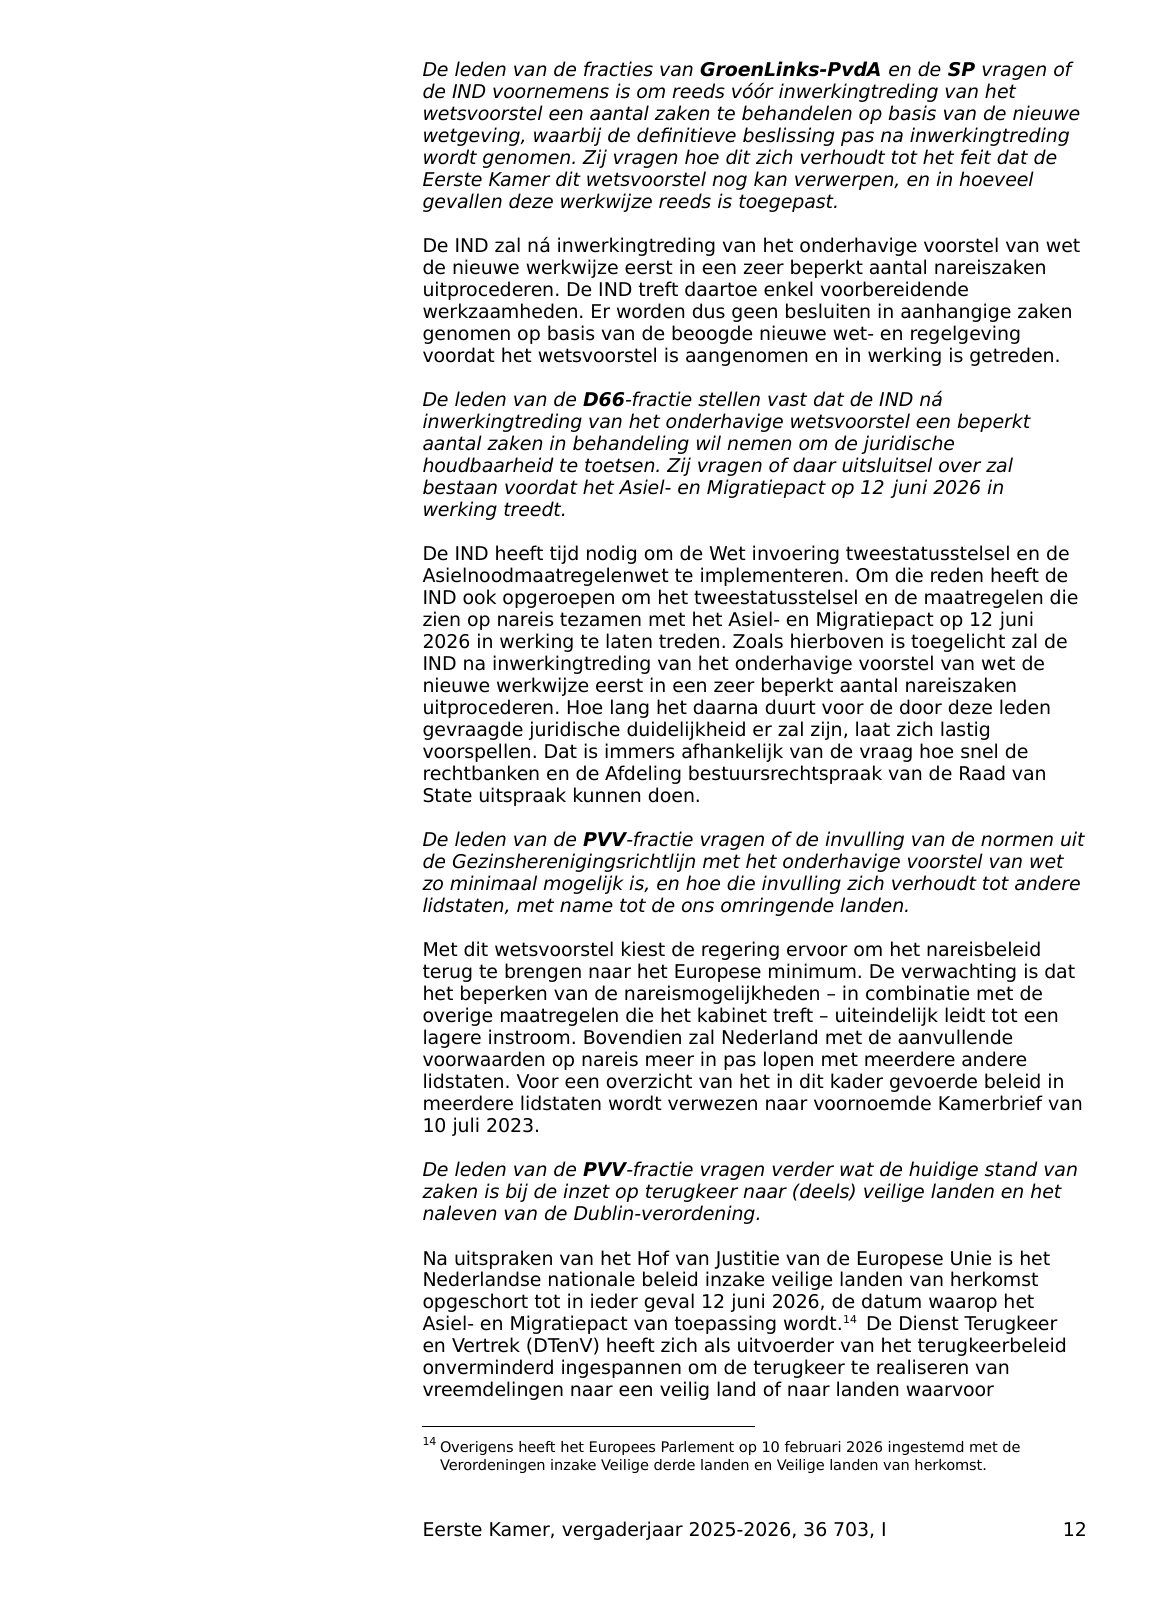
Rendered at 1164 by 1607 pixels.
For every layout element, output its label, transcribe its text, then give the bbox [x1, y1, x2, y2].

text De IND heeft tijd nodig om de Wet invoering tweestatusstelsel en de Asielnoodmaatregelenwet te implementeren. Om die reden heeft de IND ook opgeroepen om het tweestatusstelsel en de maatregelen die zien op nareis tezamen met het Asiel- en Migratiepact op 12 juni 2026 in werking te laten treden. Zoals hierboven is toegelicht zal de IND na inwerkingtreding van het onderhavige voorstel van wet de nieuwe werkwijze eerst in een zeer beperkt aantal nareiszaken uitprocederen. Hoe lang het daarna duurt voor de door deze leden gevraagde juridische duidelijkheid er zal zijn, laat zich lastig voorspellen. Dat is immers afhankelijk van de vraag hoe snel de rechtbanken en de Afdeling bestuursrechtspraak van de Raad van State uitspraak kunnen doen. [422, 543, 1087, 807]
text De leden van de D66-fractie stellen vast dat de IND ná inwerkingtreding van het onderhavige wetsvoorstel een beperkt aantal zaken in behandeling wil nemen om de juridische houdbaarheid te toetsen. Zij vragen of daar uitsluitsel over zal bestaan voordat het Asiel- en Migratiepact op 12 juni 2026 in werking treedt. [422, 389, 1087, 521]
text Met dit wetsvoorstel kiest de regering ervoor om het nareisbeleid terug te brengen naar het Europese minimum. De verwachting is dat het beperken van de nareismogelijkheden – in combinatie met de overige maatregelen die het kabinet treft – uiteindelijk leidt tot een lagere instroom. Bovendien zal Nederland met de aanvullende voorwaarden op nareis meer in pas lopen met meerdere andere lidstaten. Voor een overzicht van het in dit kader gevoerde beleid in meerdere lidstaten wordt verwezen naar voornoemde Kamerbrief van 10 juli 2023. [422, 939, 1087, 1137]
text De leden van de fracties van GroenLinks-PvdA en de SP vragen of de IND voornemens is om reeds vóór inwerkingtreding van het wetsvoorstel een aantal zaken te behandelen op basis van de nieuwe wetgeving, waarbij de definitieve beslissing pas na inwerkingtreding wordt genomen. Zij vragen hoe dit zich verhoudt tot het feit dat de Eerste Kamer dit wetsvoorstel nog kan verwerpen, en in hoeveel gevallen deze werkwijze reeds is toegepast. [422, 59, 1087, 213]
text Overigens heeft het Europees Parlement op 10 februari 2026 ingestemd met de Verordeningen inzake Veilige derde landen en Veilige landen van herkomst. [422, 1435, 1087, 1474]
text De IND zal ná inwerkingtreding van het onderhavige voorstel van wet de nieuwe werkwijze eerst in een zeer beperkt aantal nareiszaken uitprocederen. De IND treft daartoe enkel voorbereidende werkzaamheden. Er worden dus geen besluiten in aanhangige zaken genomen op basis van de beoogde nieuwe wet- en regelgeving voordat het wetsvoorstel is aangenomen en in werking is getreden. [422, 235, 1087, 367]
text De leden van de PVV-fractie vragen verder wat de huidige stand van zaken is bij de inzet op terugkeer naar (deels) veilige landen en het naleven van de Dublin-verordening. [422, 1159, 1087, 1225]
text Na uitspraken van het Hof van Justitie van de Europese Unie is het Nederlandse nationale beleid inzake veilige landen van herkomst opgeschort tot in ieder geval 12 juni 2026, de datum waarop het Asiel- en Migratiepact van toepassing wordt. De Dienst Terugkeer en Vertrek (DTenV) heeft zich als uitvoerder van het terugkeerbeleid onverminderd ingespannen om de terugkeer te realiseren van vreemdelingen naar een veilig land of naar landen waarvoor [422, 1247, 1087, 1401]
text De leden van de PVV-fractie vragen of de invulling van de normen uit de Gezinsherenigingsrichtlijn met het onderhavige voorstel van wet zo minimaal mogelijk is, en hoe die invulling zich verhoudt tot andere lidstaten, met name tot de ons omringende landen. [422, 829, 1087, 917]
